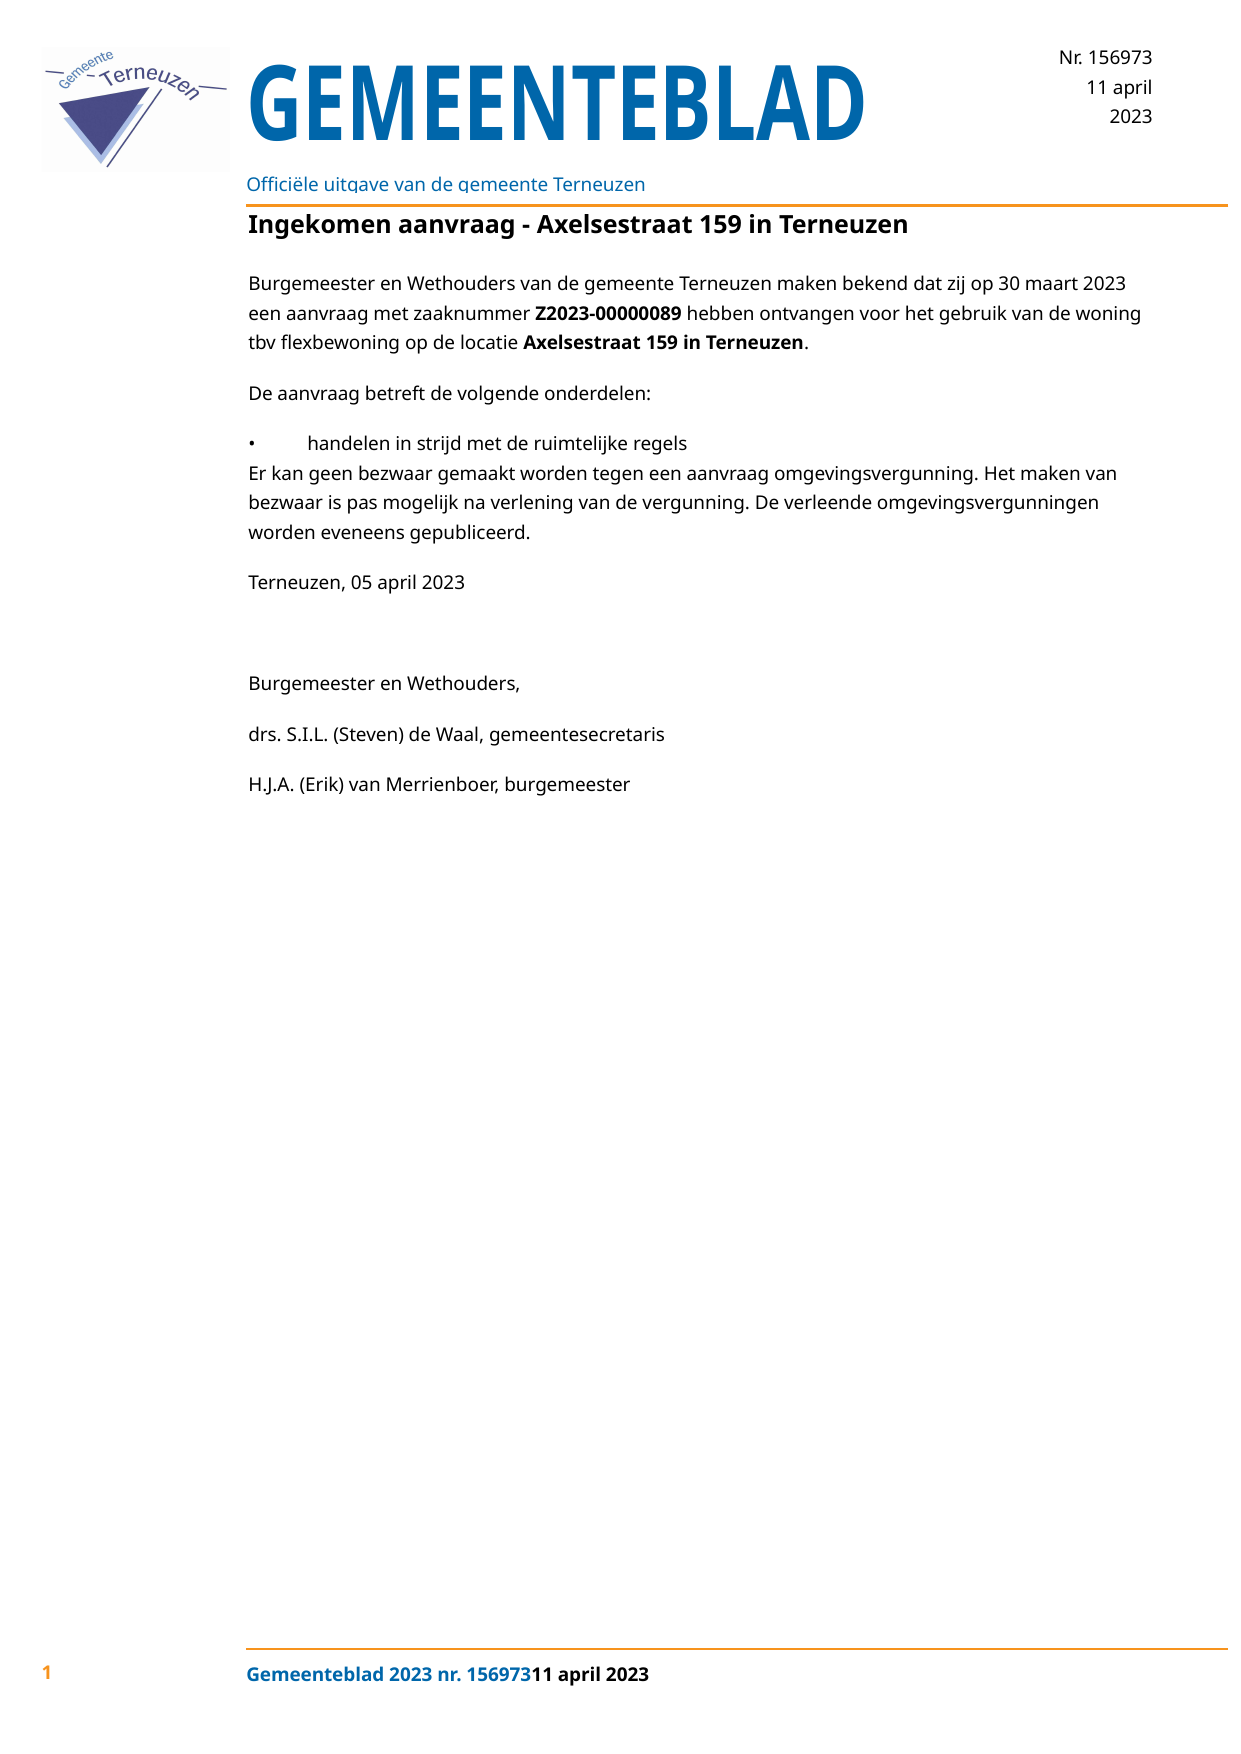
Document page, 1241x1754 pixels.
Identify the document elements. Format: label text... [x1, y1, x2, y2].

text Burgemeester en Wethouders, [248, 670, 1152, 696]
text Er kan geen bezwaar gemaakt worden tegen een aanvraag omgevingsvergunning. Het maken van bezwaar is pas mogelijk na verlening van de vergunning. De verleende omgevingsvergunningen worden eveneens gepubliceerd. [248, 460, 1152, 545]
text Burgemeester en Wethouders van de gemeente Terneuzen maken bekend dat zij op 30 maart 2023 een aanvraag met zaaknummer Z2023-00000089 hebben ontvangen voor het gebruik van de woning tbv flexbewoning op de locatie Axelsestraat 159 in Terneuzen. [248, 270, 1152, 355]
text H.J.A. (Erik) van Merrienboer, burgemeester [248, 771, 1152, 797]
text drs. S.I.L. (Steven) de Waal, gemeentesecretaris [248, 721, 1152, 746]
text De aanvraag betreft de volgende onderdelen: [248, 380, 1152, 406]
text Terneuzen, 05 april 2023 [248, 569, 1152, 595]
picture [41, 47, 231, 172]
list handelen in strijd met de ruimtelijke regels [248, 430, 1152, 456]
text Ingekomen aanvraag - Axelsestraat 159 in Terneuzen [248, 207, 1152, 241]
